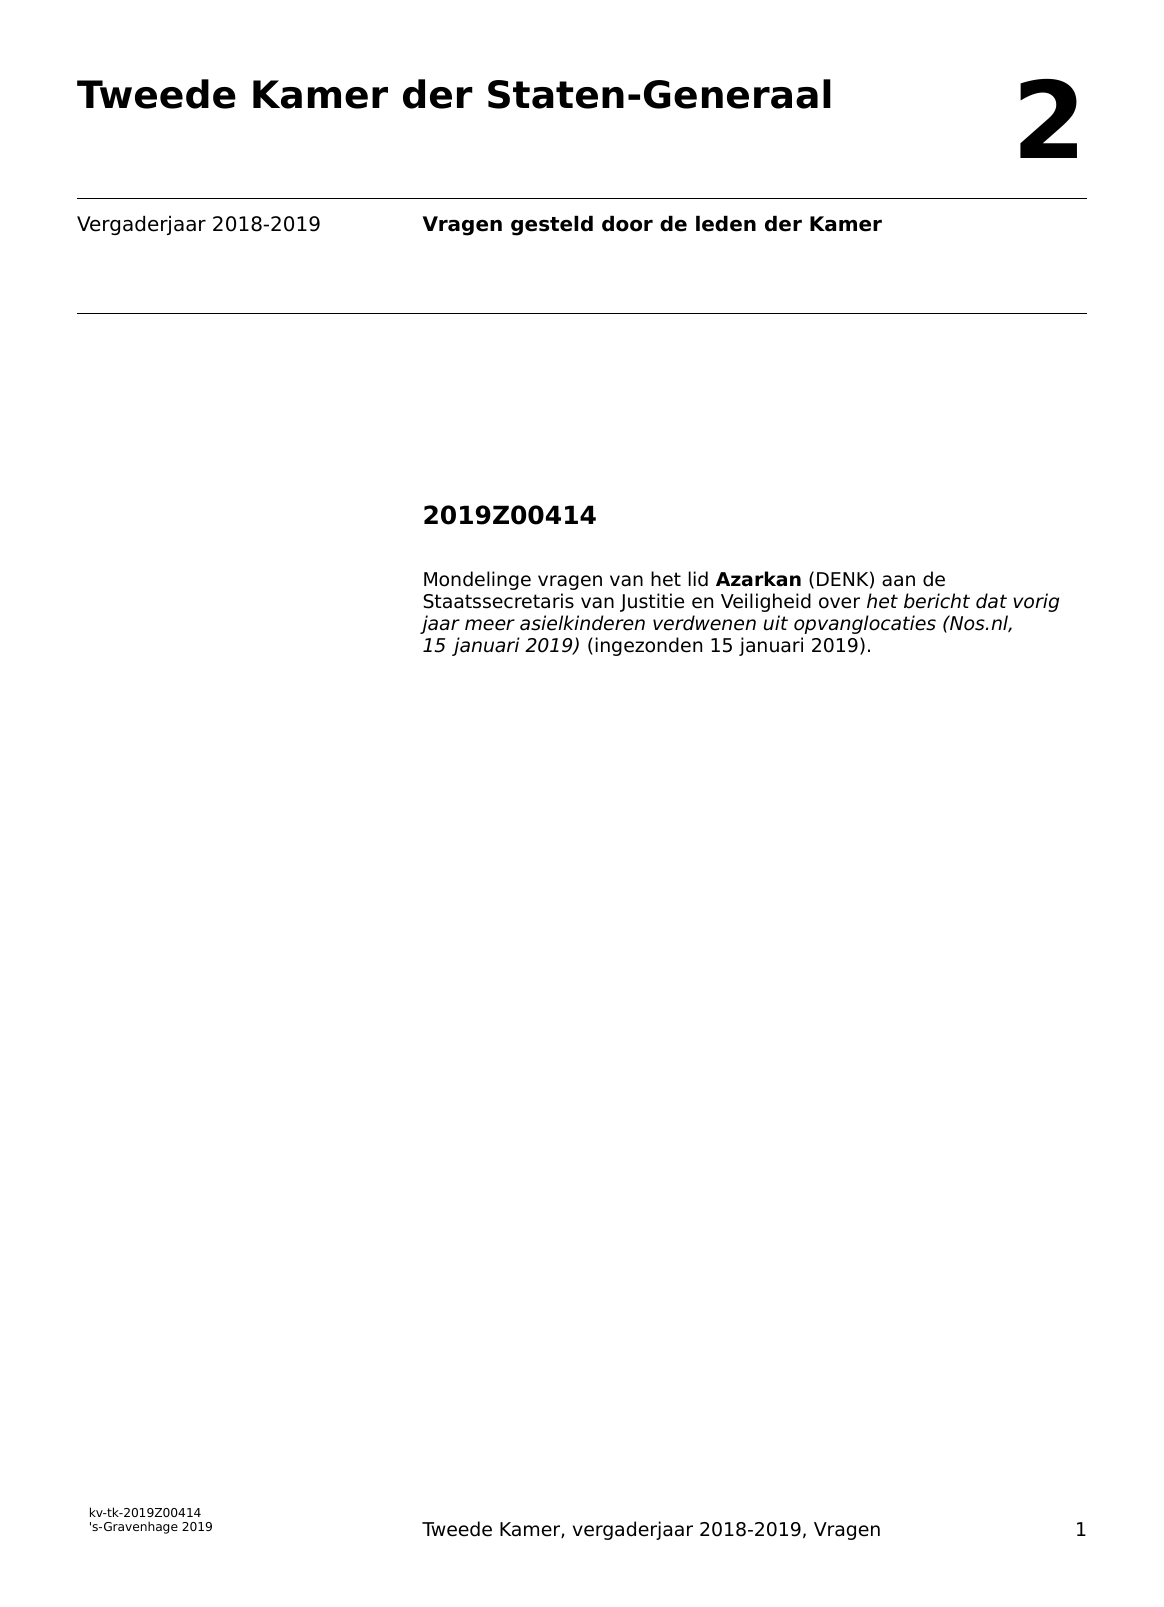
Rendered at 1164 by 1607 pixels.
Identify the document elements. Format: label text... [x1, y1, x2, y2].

table_cell Vragen gesteld door de leden der Kamer [422, 199, 1087, 313]
table_header 2 [886, 59, 1087, 198]
text 2019Z00414 [422, 501, 1087, 531]
table_header Tweede Kamer der Staten-Generaal [77, 59, 886, 198]
text kv-tk-2019Z00414 [88, 1506, 323, 1520]
text Mondelinge vragen van het lid Azarkan (DENK) aan de Staatssecretaris van Justitie en Veiligheid over het bericht dat vorig jaar meer asielkinderen verdwenen uit opvanglocaties (Nos.nl, 15 januari 2019) (ingezonden 15 januari 2019). [422, 569, 1087, 657]
table_cell Vergaderjaar 2018-2019 [77, 199, 422, 313]
text 's-Gravenhage 2019 [88, 1520, 323, 1534]
